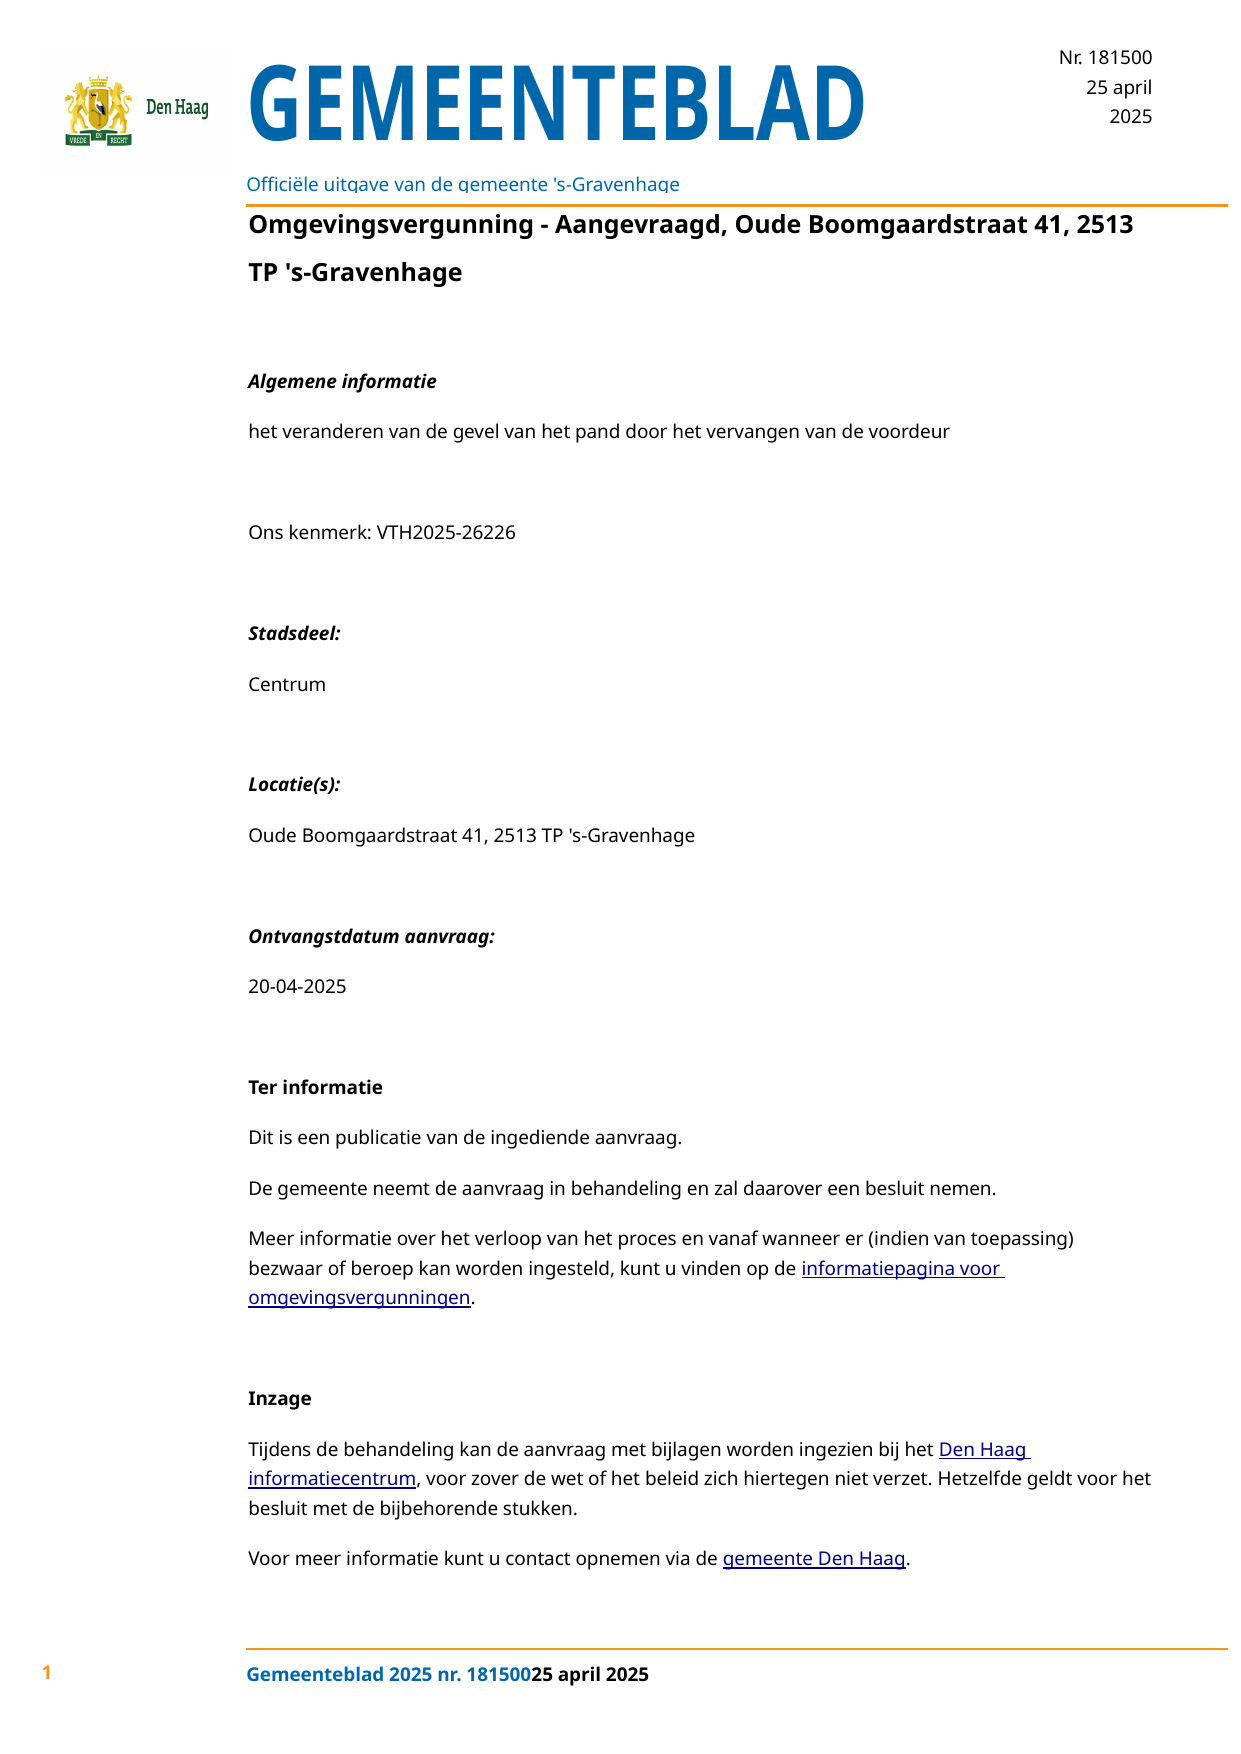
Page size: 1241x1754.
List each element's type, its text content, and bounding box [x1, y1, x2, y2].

text De gemeente neemt de aanvraag in behandeling en zal daarover een besluit nemen. [248, 1175, 1152, 1201]
text het veranderen van de gevel van het pand door het vervangen van de voordeur [248, 419, 1152, 444]
text Inzage [248, 1385, 1152, 1411]
text Stadsdeel: [248, 620, 1152, 646]
text 20-04-2025 [248, 973, 1152, 999]
text Dit is een publicatie van de ingediende aanvraag. [248, 1124, 1152, 1150]
text Centrum [248, 671, 1152, 697]
picture [41, 47, 231, 172]
text Ontvangstdatum aanvraag: [248, 923, 1152, 949]
text Meer informatie over het verloop van het proces en vanaf wanneer er (indien van toepassing) bezwaar of beroep kan worden ingesteld, kunt u vinden op de informatiepagina voor omgevingsvergunningen. [248, 1225, 1152, 1310]
text Algemene informatie [248, 368, 1152, 394]
text Oude Boomgaardstraat 41, 2513 TP 's-Gravenhage [248, 822, 1152, 848]
text Ons kenmerk: VTH2025-26226 [248, 519, 1152, 545]
text Omgevingsvergunning - Aangevraagd, Oude Boomgaardstraat 41, 2513 TP 's-Gravenhage [248, 207, 1152, 288]
text Voor meer informatie kunt u contact opnemen via de gemeente Den Haag. [248, 1545, 1152, 1571]
text Ter informatie [248, 1074, 1152, 1100]
text Locatie(s): [248, 772, 1152, 797]
text Tijdens de behandeling kan de aanvraag met bijlagen worden ingezien bij het Den Haag informatiecentrum, voor zover de wet of het beleid zich hiertegen niet verzet. Hetzelfde geldt voor het besluit met de bijbehorende stukken. [248, 1436, 1152, 1521]
